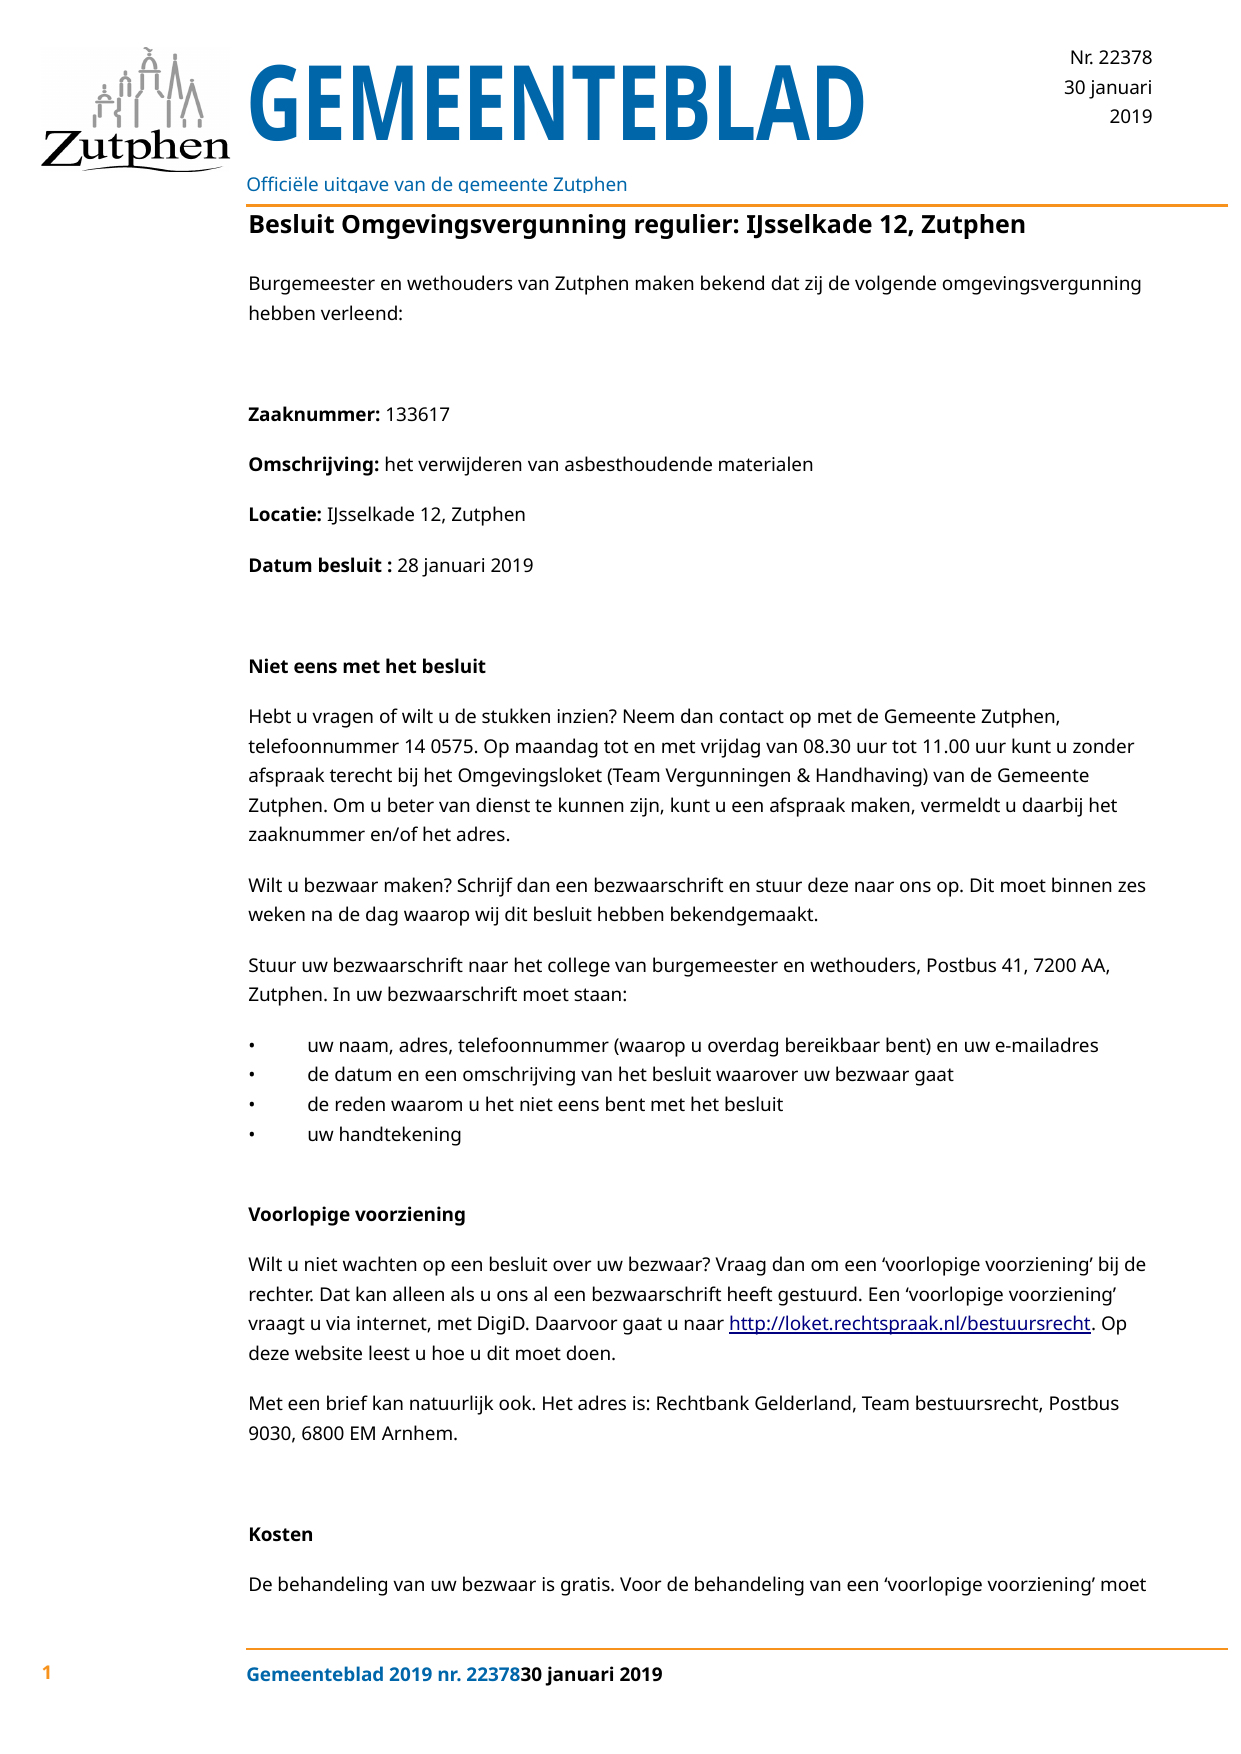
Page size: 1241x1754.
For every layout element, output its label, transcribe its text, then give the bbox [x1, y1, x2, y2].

text Burgemeester en wethouders van Zutphen maken bekend dat zij de volgende omgevingsvergunning hebben verleend: [248, 270, 1152, 326]
list de reden waarom u het niet eens bent met het besluit [248, 1091, 1152, 1117]
list de datum en een omschrijving van het besluit waarover uw bezwaar gaat [248, 1062, 1152, 1087]
text Kosten [248, 1521, 1152, 1546]
list uw naam, adres, telefoonnummer (waarop u overdag bereikbaar bent) en uw e-mailadres [248, 1032, 1152, 1058]
text Wilt u niet wachten op een besluit over uw bezwaar? Vraag dan om een ‘voorlopige voorziening’ bij de rechter. Dat kan alleen als u ons al een bezwaarschrift heeft gestuurd. Een ‘voorlopige voorziening’ vraagt u via internet, met DigiD. Daarvoor gaat u naar http://loket.rechtspraak.nl/bestuursrecht. Op deze website leest u hoe u dit moet doen. [248, 1251, 1152, 1366]
text Locatie: IJsselkade 12, Zutphen [248, 502, 1152, 527]
text Stuur uw bezwaarschrift naar het college van burgemeester en wethouders, Postbus 41, 7200 AA, Zutphen. In uw bezwaarschrift moet staan: [248, 952, 1152, 1007]
text Datum besluit : 28 januari 2019 [248, 552, 1152, 578]
list uw handtekening [248, 1121, 1152, 1146]
text Voorlopige voorziening [248, 1201, 1152, 1226]
text Met een brief kan natuurlijk ook. Het adres is: Rechtbank Gelderland, Team bestuursrecht, Postbus 9030, 6800 EM Arnhem. [248, 1390, 1152, 1446]
text Wilt u bezwaar maken? Schrijf dan een bezwaarschrift en stuur deze naar ons op. Dit moet binnen zes weken na de dag waarop wij dit besluit hebben bekendgemaakt. [248, 872, 1152, 927]
text De behandeling van uw bezwaar is gratis. Voor de behandeling van een ‘voorlopige voorziening’ moet [248, 1571, 1152, 1597]
text Hebt u vragen of wilt u de stukken inzien? Neem dan contact op met de Gemeente Zutphen, telefoonnummer 14 0575. Op maandag tot en met vrijdag van 08.30 uur tot 11.00 uur kunt u zonder afspraak terecht bij het Omgevingsloket (Team Vergunningen & Handhaving) van de Gemeente Zutphen. Om u beter van dienst te kunnen zijn, kunt u een afspraak maken, vermeldt u daarbij het zaaknummer en/of het adres. [248, 703, 1152, 847]
text Zaaknummer: 133617 [248, 401, 1152, 426]
text Omschrijving: het verwijderen van asbesthoudende materialen [248, 451, 1152, 477]
text Besluit Omgevingsvergunning regulier: IJsselkade 12, Zutphen [248, 207, 1152, 241]
text Niet eens met het besluit [248, 653, 1152, 678]
picture [41, 47, 231, 172]
